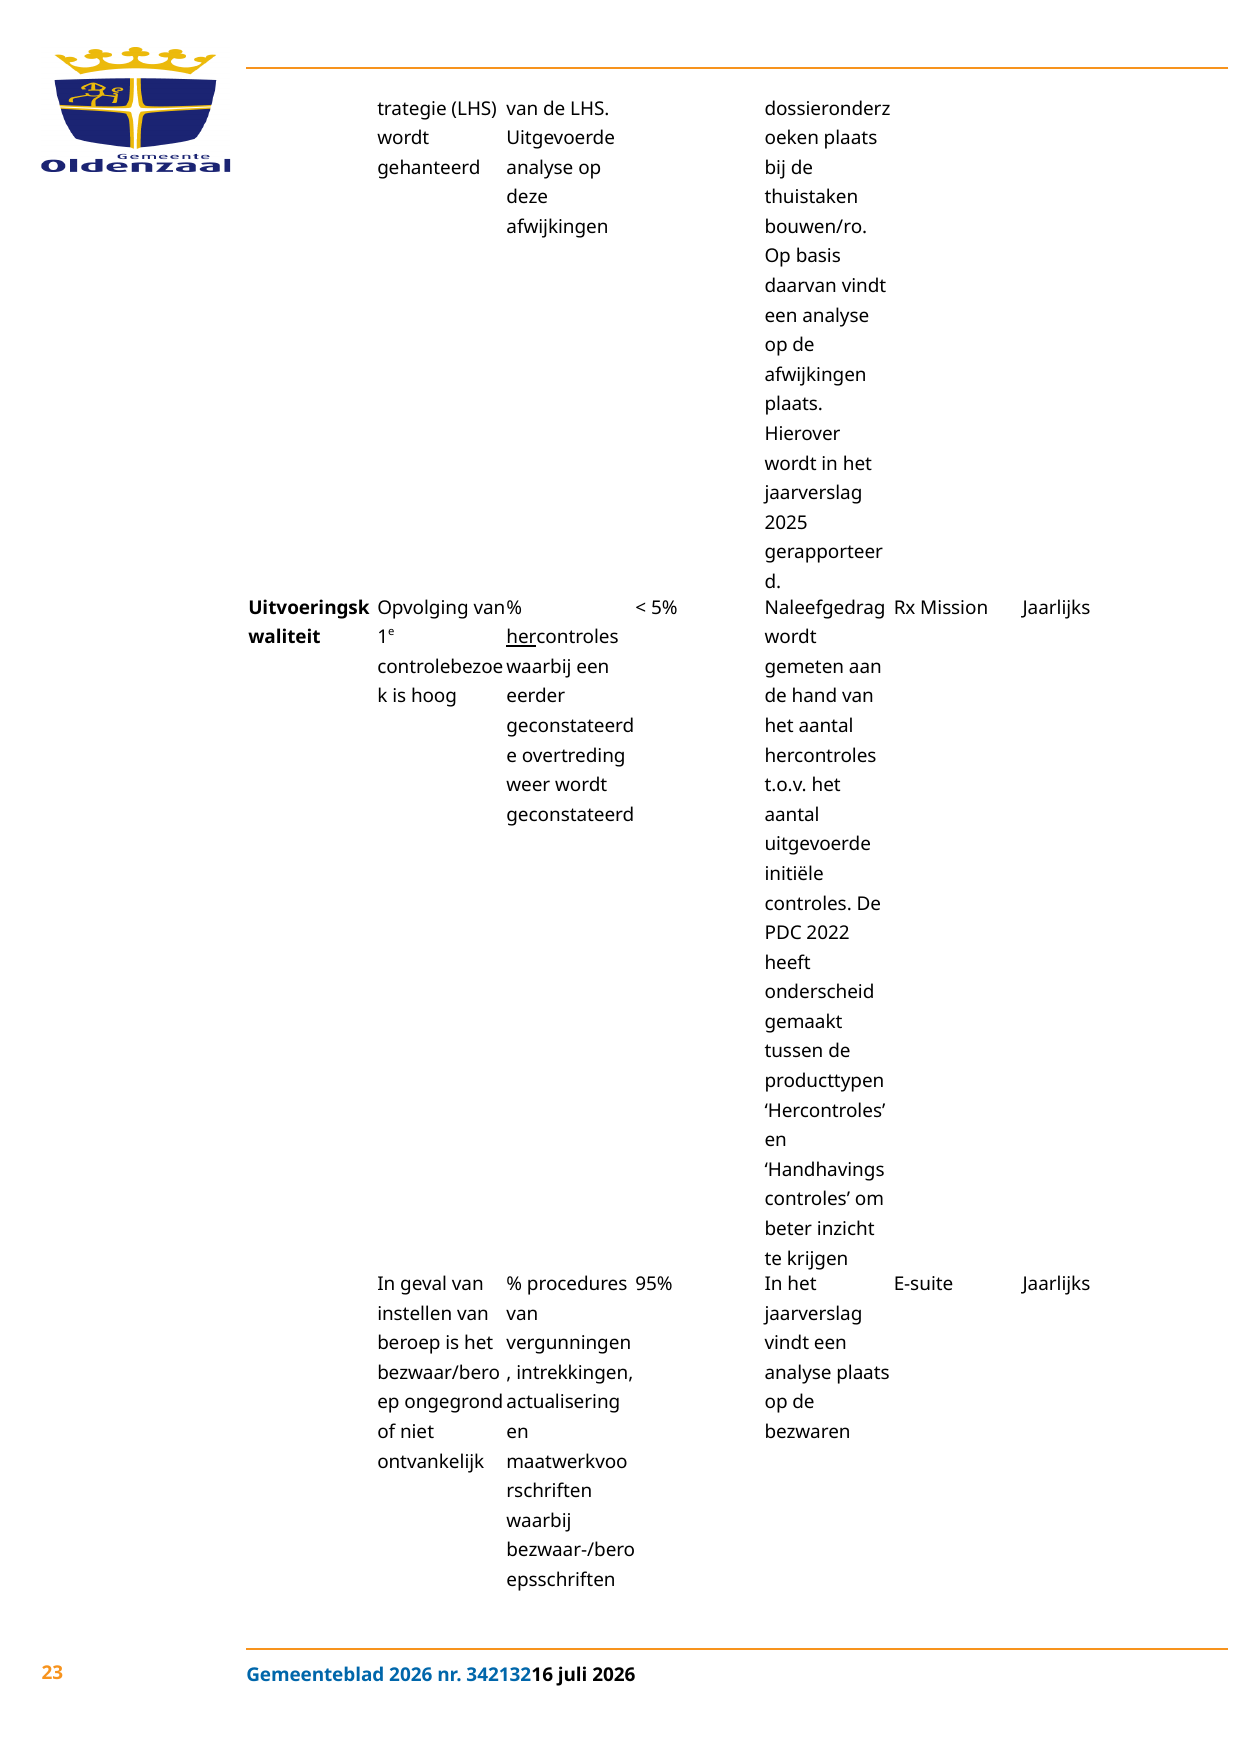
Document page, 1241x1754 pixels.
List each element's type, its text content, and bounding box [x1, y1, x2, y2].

table_cell Jaarlijks [1023, 1270, 1152, 1592]
table_cell dossieronderzoeken plaats bij de thuistaken bouwen/ro. Op basis daarvan vindt een analyse op de afwijkingen plaats. Hierover wordt in het jaarverslag 2025 gerapporteerd. [764, 95, 893, 594]
table_cell Jaarlijks [1023, 594, 1152, 1270]
table_cell trategie (LHS) wordt gehanteerd [377, 95, 506, 594]
table_cell 95% [635, 1270, 764, 1592]
table_cell % hercontroles waarbij een eerder geconstateerde overtreding weer wordt geconstateerd [506, 594, 635, 1270]
table_cell van de LHS. Uitgevoerde analyse op deze afwijkingen [506, 95, 635, 594]
table_cell [894, 95, 1022, 594]
table_cell < 5% [635, 594, 764, 1270]
table_cell % procedures van vergunningen, intrekkingen, actualisering en maatwerkvoorschriften waarbij bezwaar-/beroepsschriften [506, 1270, 635, 1592]
table_cell In geval van instellen van beroep is het bezwaar/beroep ongegrond of niet ontvankelijk [377, 1270, 506, 1592]
table_cell [248, 95, 377, 594]
table_cell [1023, 95, 1152, 594]
table_cell In het jaarverslag vindt een analyse plaats op de bezwaren [764, 1270, 893, 1592]
picture [41, 47, 231, 172]
table_cell [635, 95, 764, 594]
table_cell Uitvoeringskwaliteit [248, 594, 377, 1592]
table_cell Rx Mission [894, 594, 1022, 1270]
table_cell Naleefgedrag wordt gemeten aan de hand van het aantal hercontroles t.o.v. het aantal uitgevoerde initiële controles. De PDC 2022 heeft onderscheid gemaakt tussen de producttypen ‘Hercontroles’ en ‘Handhavingscontroles’ om beter inzicht te krijgen [764, 594, 893, 1270]
table_cell Opvolging van 1e controlebezoek is hoog [377, 594, 506, 1270]
table_cell E-suite [894, 1270, 1022, 1592]
